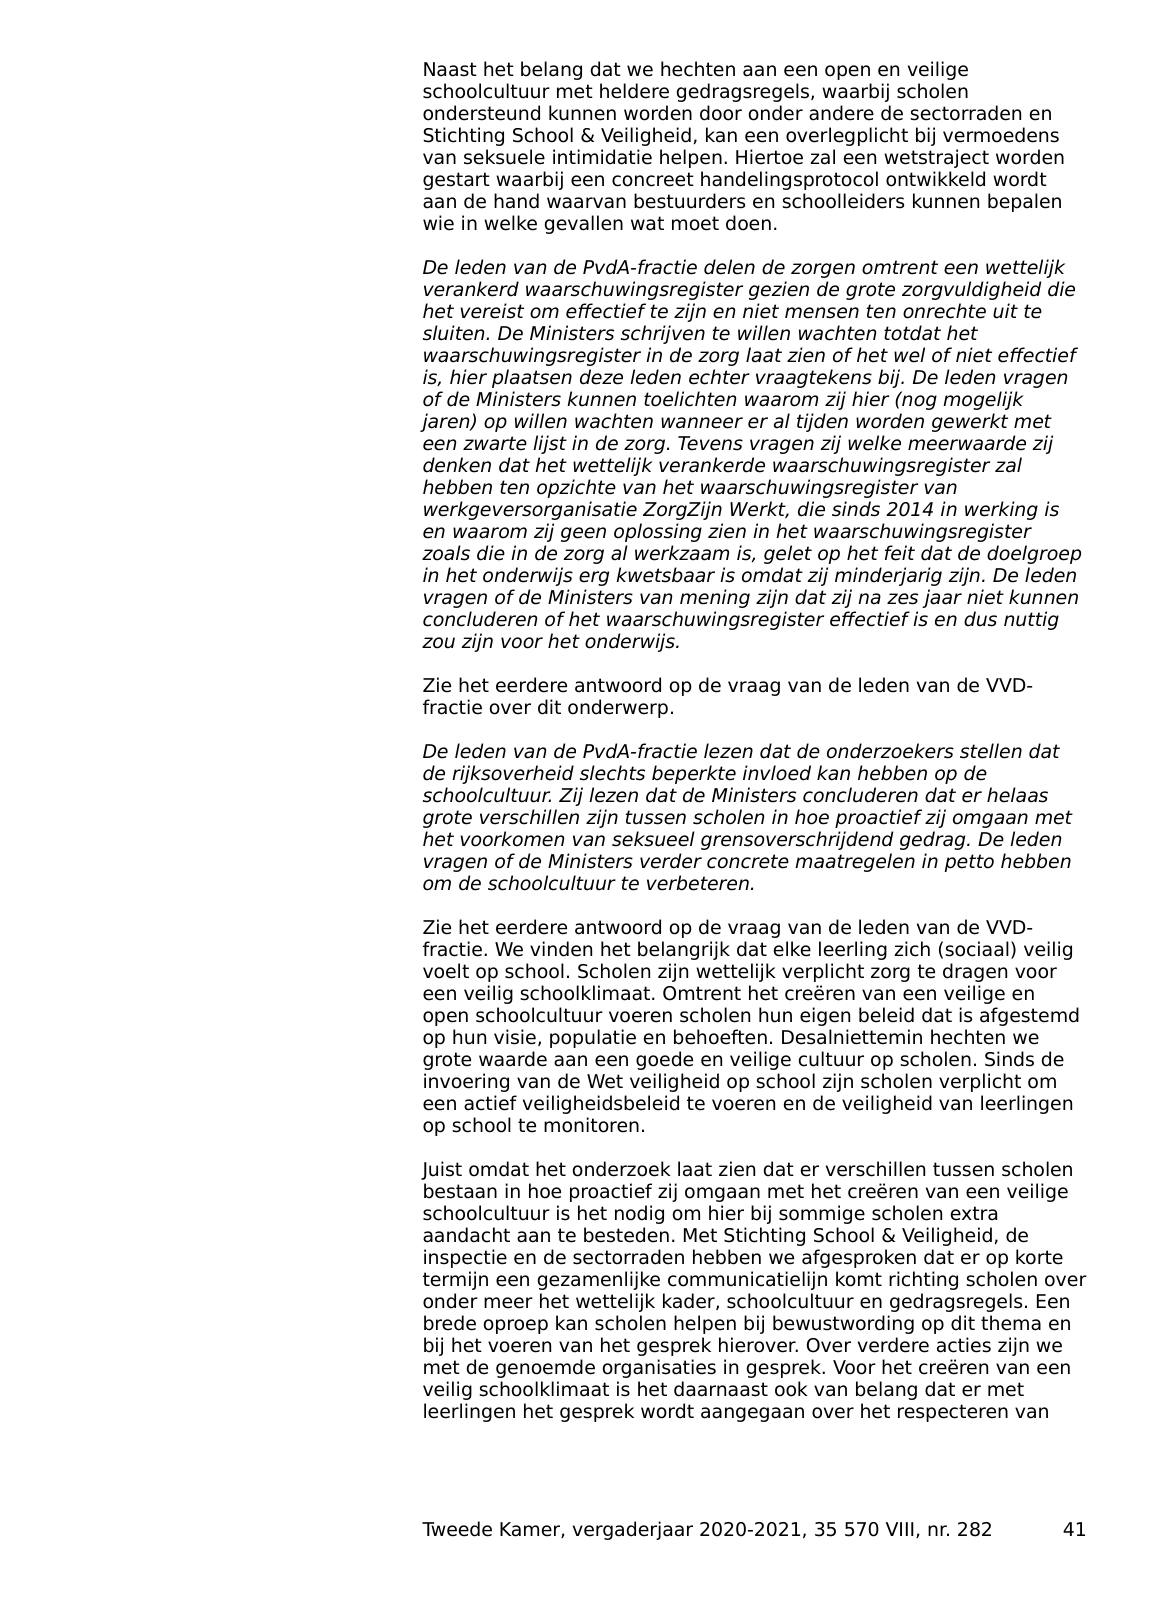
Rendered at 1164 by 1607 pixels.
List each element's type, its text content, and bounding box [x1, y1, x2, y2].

text Juist omdat het onderzoek laat zien dat er verschillen tussen scholen bestaan in hoe proactief zij omgaan met het creëren van een veilige schoolcultuur is het nodig om hier bij sommige scholen extra aandacht aan te besteden. Met Stichting School & Veiligheid, de inspectie en de sectorraden hebben we afgesproken dat er op korte termijn een gezamenlijke communicatielijn komt richting scholen over onder meer het wettelijk kader, schoolcultuur en gedragsregels. Een brede oproep kan scholen helpen bij bewustwording op dit thema en bij het voeren van het gesprek hierover. Over verdere acties zijn we met de genoemde organisaties in gesprek. Voor het creëren van een veilig schoolklimaat is het daarnaast ook van belang dat er met leerlingen het gesprek wordt aangegaan over het respecteren van [422, 1159, 1087, 1423]
text Naast het belang dat we hechten aan een open en veilige schoolcultuur met heldere gedragsregels, waarbij scholen ondersteund kunnen worden door onder andere de sectorraden en Stichting School & Veiligheid, kan een overlegplicht bij vermoedens van seksuele intimidatie helpen. Hiertoe zal een wetstraject worden gestart waarbij een concreet handelingsprotocol ontwikkeld wordt aan de hand waarvan bestuurders en schoolleiders kunnen bepalen wie in welke gevallen wat moet doen. [422, 59, 1087, 235]
text De leden van de PvdA-fractie lezen dat de onderzoekers stellen dat de rijksoverheid slechts beperkte invloed kan hebben op de schoolcultuur. Zij lezen dat de Ministers concluderen dat er helaas grote verschillen zijn tussen scholen in hoe proactief zij omgaan met het voorkomen van seksueel grensoverschrijdend gedrag. De leden vragen of de Ministers verder concrete maatregelen in petto hebben om de schoolcultuur te verbeteren. [422, 741, 1087, 895]
text Zie het eerdere antwoord op de vraag van de leden van de VVD-fractie over dit onderwerp. [422, 675, 1087, 719]
text Zie het eerdere antwoord op de vraag van de leden van de VVD-fractie. We vinden het belangrijk dat elke leerling zich (sociaal) veilig voelt op school. Scholen zijn wettelijk verplicht zorg te dragen voor een veilig schoolklimaat. Omtrent het creëren van een veilige en open schoolcultuur voeren scholen hun eigen beleid dat is afgestemd op hun visie, populatie en behoeften. Desalniettemin hechten we grote waarde aan een goede en veilige cultuur op scholen. Sinds de invoering van de Wet veiligheid op school zijn scholen verplicht om een actief veiligheidsbeleid te voeren en de veiligheid van leerlingen op school te monitoren. [422, 917, 1087, 1137]
text De leden van de PvdA-fractie delen de zorgen omtrent een wettelijk verankerd waarschuwingsregister gezien de grote zorgvuldigheid die het vereist om effectief te zijn en niet mensen ten onrechte uit te sluiten. De Ministers schrijven te willen wachten totdat het waarschuwingsregister in de zorg laat zien of het wel of niet effectief is, hier plaatsen deze leden echter vraagtekens bij. De leden vragen of de Ministers kunnen toelichten waarom zij hier (nog mogelijk jaren) op willen wachten wanneer er al tijden worden gewerkt met een zwarte lijst in de zorg. Tevens vragen zij welke meerwaarde zij denken dat het wettelijk verankerde waarschuwingsregister zal hebben ten opzichte van het waarschuwingsregister van werkgeversorganisatie ZorgZijn Werkt, die sinds 2014 in werking is en waarom zij geen oplossing zien in het waarschuwingsregister zoals die in de zorg al werkzaam is, gelet op het feit dat de doelgroep in het onderwijs erg kwetsbaar is omdat zij minderjarig zijn. De leden vragen of de Ministers van mening zijn dat zij na zes jaar niet kunnen concluderen of het waarschuwingsregister effectief is en dus nuttig zou zijn voor het onderwijs. [422, 257, 1087, 653]
